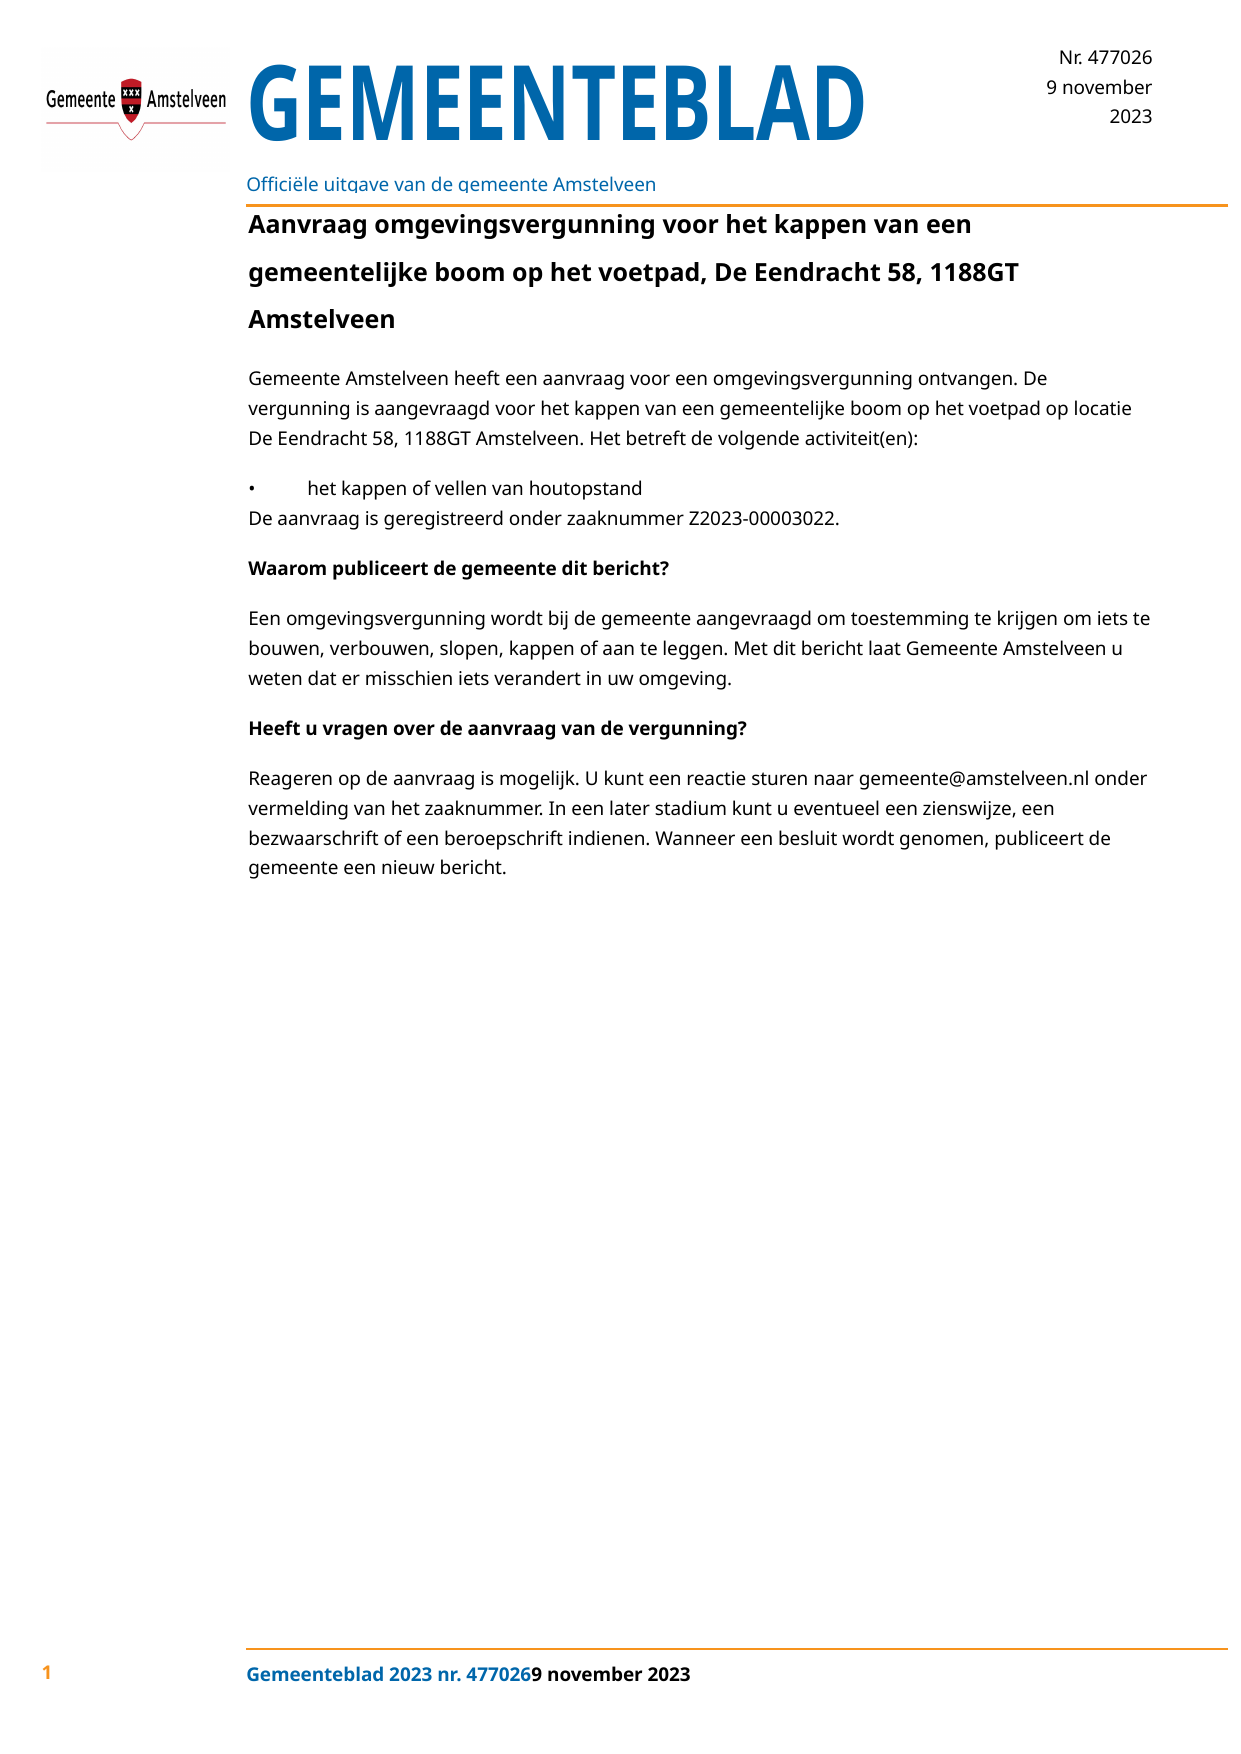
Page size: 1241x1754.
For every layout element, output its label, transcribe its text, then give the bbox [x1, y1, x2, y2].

text Heeft u vragen over de aanvraag van de vergunning? [248, 715, 1152, 741]
list het kappen of vellen van houtopstand [248, 475, 1152, 501]
text Waarom publiceert de gemeente dit bericht? [248, 555, 1152, 581]
text De aanvraag is geregistreerd onder zaaknummer Z2023-00003022. [248, 505, 1152, 530]
picture [41, 47, 231, 172]
text Een omgevingsvergunning wordt bij de gemeente aangevraagd om toestemming te krijgen om iets te bouwen, verbouwen, slopen, kappen of aan te leggen. Met dit bericht laat Gemeente Amstelveen u weten dat er misschien iets verandert in uw omgeving. [248, 606, 1152, 690]
text Aanvraag omgevingsvergunning voor het kappen van een gemeentelijke boom op het voetpad, De Eendracht 58, 1188GT Amstelveen [248, 207, 1152, 336]
text Gemeente Amstelveen heeft een aanvraag voor een omgevingsvergunning ontvangen. De vergunning is aangevraagd voor het kappen van een gemeentelijke boom op het voetpad op locatie De Eendracht 58, 1188GT Amstelveen. Het betreft de volgende activiteit(en): [248, 366, 1152, 450]
text Reageren op de aanvraag is mogelijk. U kunt een reactie sturen naar gemeente@amstelveen.nl onder vermelding van het zaaknummer. In een later stadium kunt u eventueel een zienswijze, een bezwaarschrift of een beroepschrift indienen. Wanneer een besluit wordt genomen, publiceert de gemeente een nieuw bericht. [248, 766, 1152, 880]
